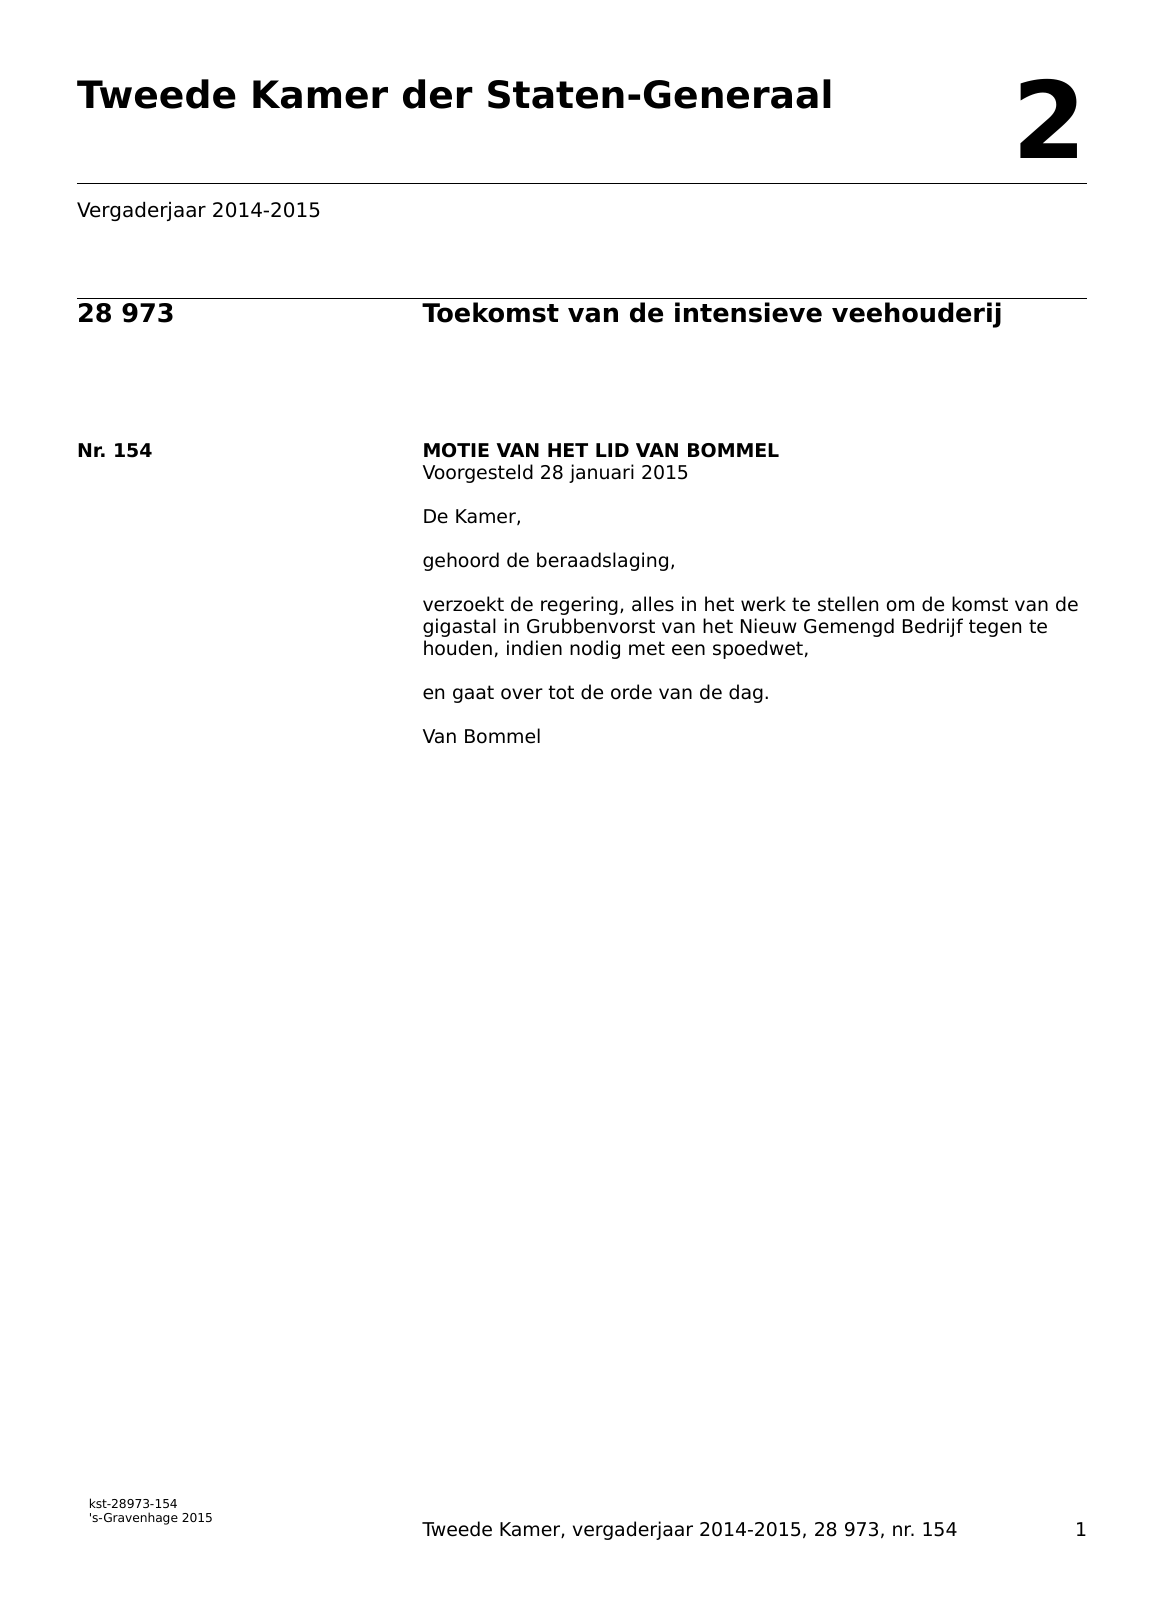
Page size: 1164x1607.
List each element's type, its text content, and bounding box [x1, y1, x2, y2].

subtitle Nr. 154 MOTIE VAN HET LID VAN BOMMEL [77, 440, 1087, 462]
text Voorgesteld 28 januari 2015 [422, 462, 1087, 484]
table_header Tweede Kamer der Staten-Generaal [77, 59, 886, 183]
subtitle 28 973 Toekomst van de intensieve veehouderij [77, 299, 1087, 329]
text gehoord de beraadslaging, [422, 550, 1087, 572]
text en gaat over tot de orde van de dag. [422, 682, 1087, 704]
text De Kamer, [422, 506, 1087, 528]
table_header 2 [886, 59, 1087, 183]
text kst-28973-154 [88, 1497, 323, 1511]
table_cell Vergaderjaar 2014-2015 [77, 184, 1087, 298]
text verzoekt de regering, alles in het werk te stellen om de komst van de gigastal in Grubbenvorst van het Nieuw Gemengd Bedrijf tegen te houden, indien nodig met een spoedwet, [422, 594, 1087, 660]
text 's-Gravenhage 2015 [88, 1511, 323, 1525]
text Van Bommel [422, 726, 1087, 748]
